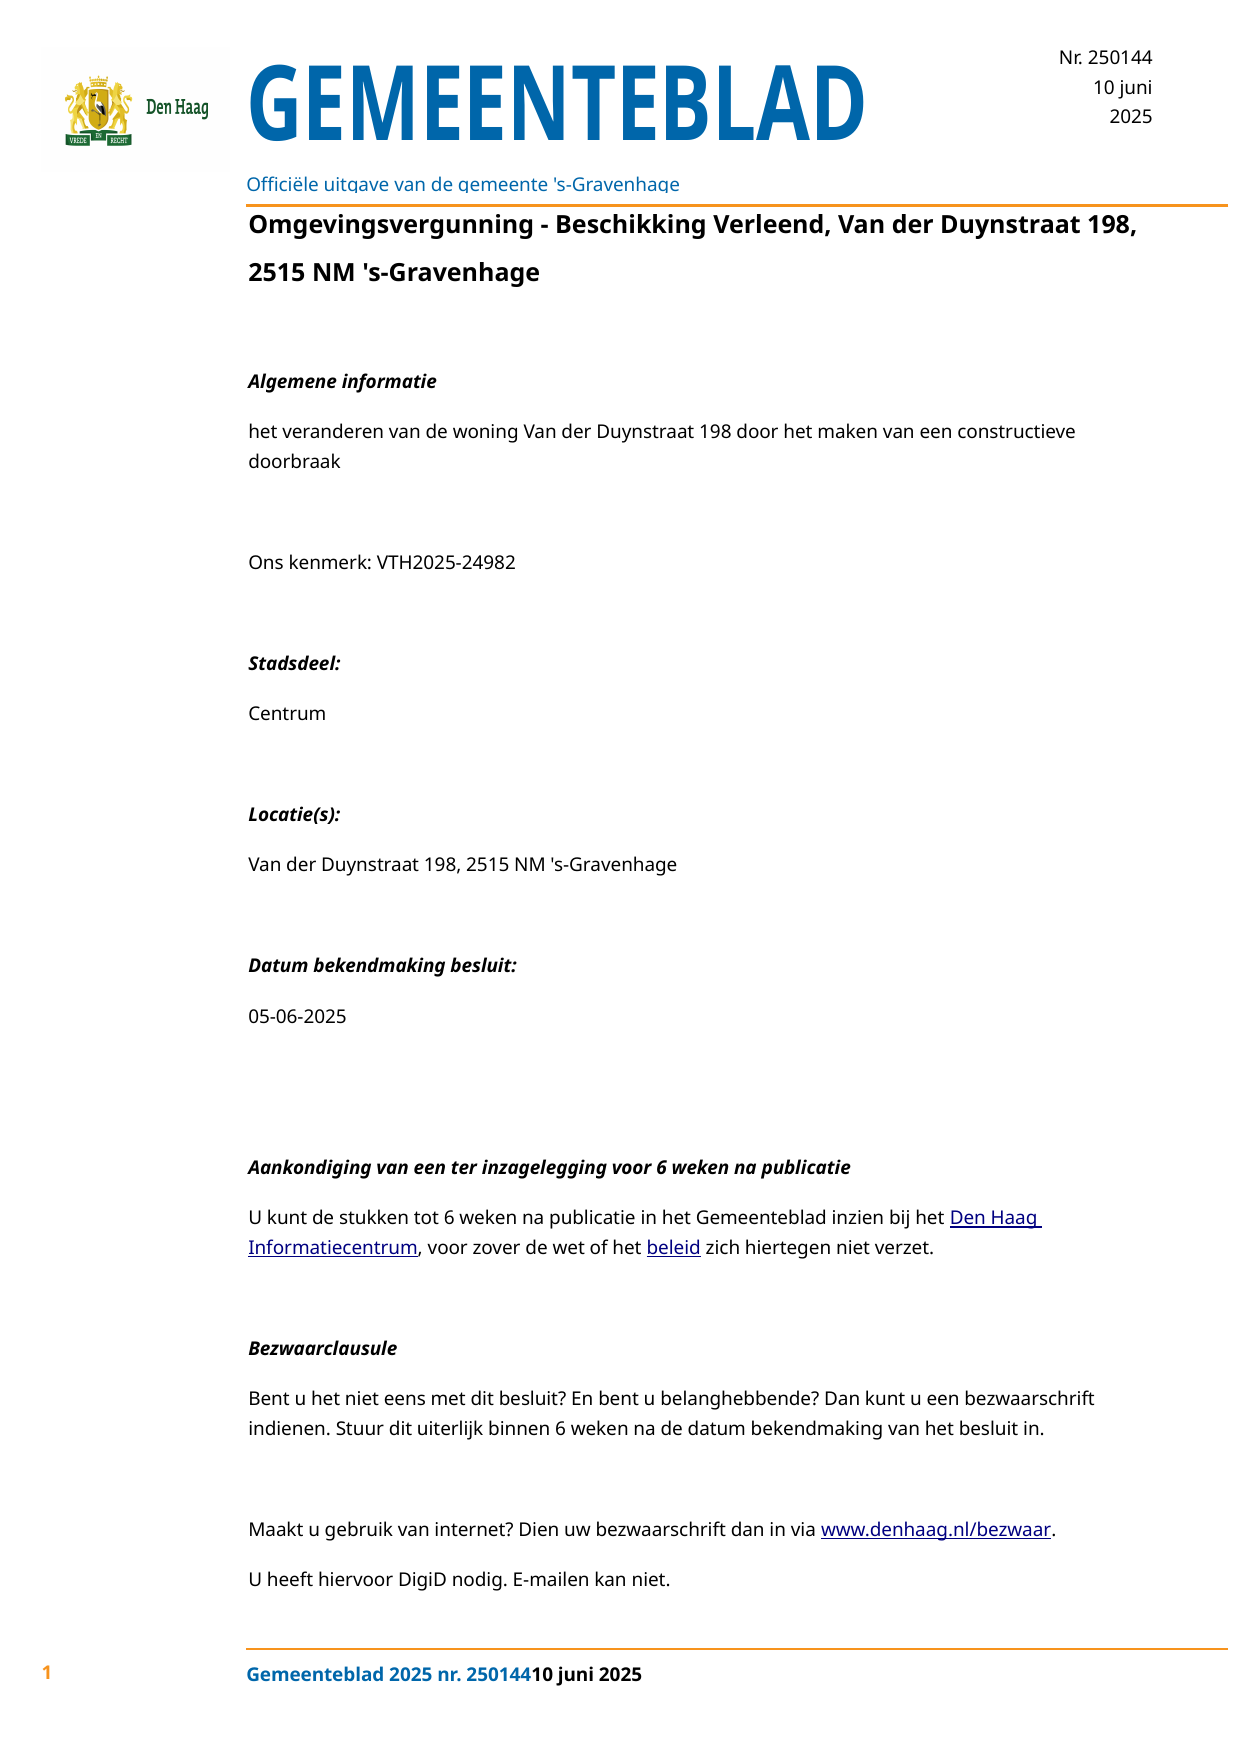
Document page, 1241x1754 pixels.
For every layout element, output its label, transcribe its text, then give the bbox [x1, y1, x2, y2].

text Algemene informatie [248, 368, 1152, 394]
picture [41, 47, 231, 172]
text Maakt u gebruik van internet? Dien uw bezwaarschrift dan in via www.denhaag.nl/bezwaar. [248, 1516, 1152, 1542]
text Van der Duynstraat 198, 2515 NM 's-Gravenhage [248, 852, 1152, 877]
text Aankondiging van een ter inzagelegging voor 6 weken na publicatie [248, 1154, 1152, 1180]
text Bezwaarclausule [248, 1335, 1152, 1361]
text Ons kenmerk: VTH2025-24982 [248, 549, 1152, 575]
text het veranderen van de woning Van der Duynstraat 198 door het maken van een constructieve doorbraak [248, 419, 1152, 474]
text Omgevingsvergunning - Beschikking Verleend, Van der Duynstraat 198, 2515 NM 's-Gravenhage [248, 207, 1152, 288]
text U heeft hiervoor DigiD nodig. E-mailen kan niet. [248, 1566, 1152, 1592]
text 05-06-2025 [248, 1003, 1152, 1029]
text Datum bekendmaking besluit: [248, 952, 1152, 978]
text Stadsdeel: [248, 650, 1152, 676]
text Centrum [248, 700, 1152, 726]
text Locatie(s): [248, 801, 1152, 827]
text U kunt de stukken tot 6 weken na publicatie in het Gemeenteblad inzien bij het Den Haag Informatiecentrum, voor zover de wet of het beleid zich hiertegen niet verzet. [248, 1204, 1152, 1260]
text Bent u het niet eens met dit besluit? En bent u belanghebbende? Dan kunt u een bezwaarschrift indienen. Stuur dit uiterlijk binnen 6 weken na de datum bekendmaking van het besluit in. [248, 1385, 1152, 1441]
